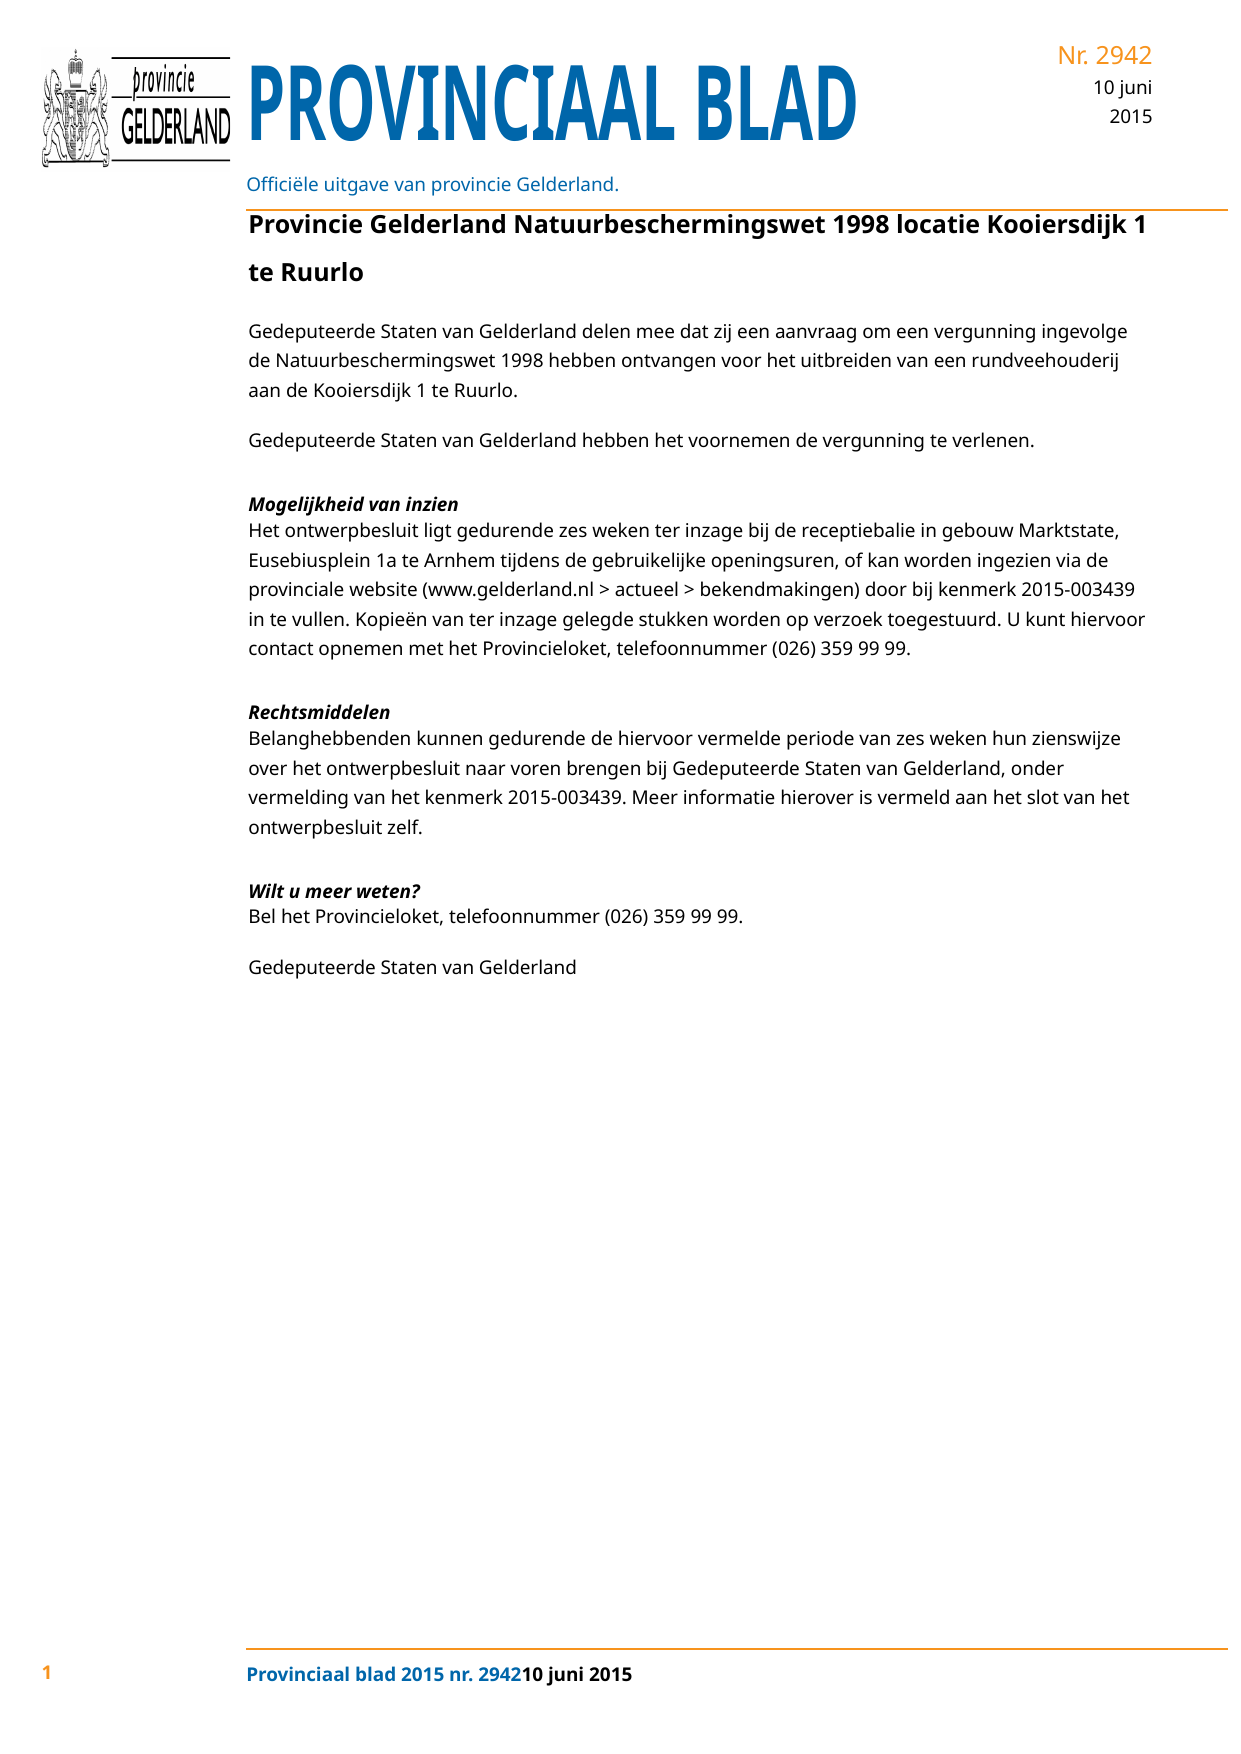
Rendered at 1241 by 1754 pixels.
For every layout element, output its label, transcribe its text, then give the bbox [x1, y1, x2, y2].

text Gedeputeerde Staten van Gelderland hebben het voornemen de vergunning te verlenen. [248, 427, 1152, 453]
text Mogelijkheid van inzien [248, 491, 1152, 517]
text Gedeputeerde Staten van Gelderland delen mee dat zij een aanvraag om een vergunning ingevolge de Natuurbeschermingswet 1998 hebben ontvangen voor het uitbreiden van een rundveehouderij aan de Kooiersdijk 1 te Ruurlo. [248, 318, 1152, 403]
text Gedeputeerde Staten van Gelderland [248, 954, 1152, 980]
text Wilt u meer weten? [248, 878, 1152, 904]
picture [41, 47, 231, 172]
text Belanghebbenden kunnen gedurende de hiervoor vermelde periode van zes weken hun zienswijze over het ontwerpbesluit naar voren brengen bij Gedeputeerde Staten van Gelderland, onder vermelding van het kenmerk 2015-003439. Meer informatie hierover is vermeld aan het slot van het ontwerpbesluit zelf. [248, 725, 1152, 840]
text Het ontwerpbesluit ligt gedurende zes weken ter inzage bij de receptiebalie in gebouw Marktstate, Eusebiusplein 1a te Arnhem tijdens de gebruikelijke openingsuren, of kan worden ingezien via de provinciale website (www.gelderland.nl > actueel > bekendmakingen) door bij kenmerk 2015-003439 in te vullen. Kopieën van ter inzage gelegde stukken worden op verzoek toegestuurd. U kunt hiervoor contact opnemen met het Provincieloket, telefoonnummer (026) 359 99 99. [248, 517, 1152, 661]
text Provincie Gelderland Natuurbeschermingswet 1998 locatie Kooiersdijk 1 te Ruurlo [248, 211, 1152, 288]
text Bel het Provincieloket, telefoonnummer (026) 359 99 99. [248, 904, 1152, 929]
text Rechtsmiddelen [248, 699, 1152, 725]
